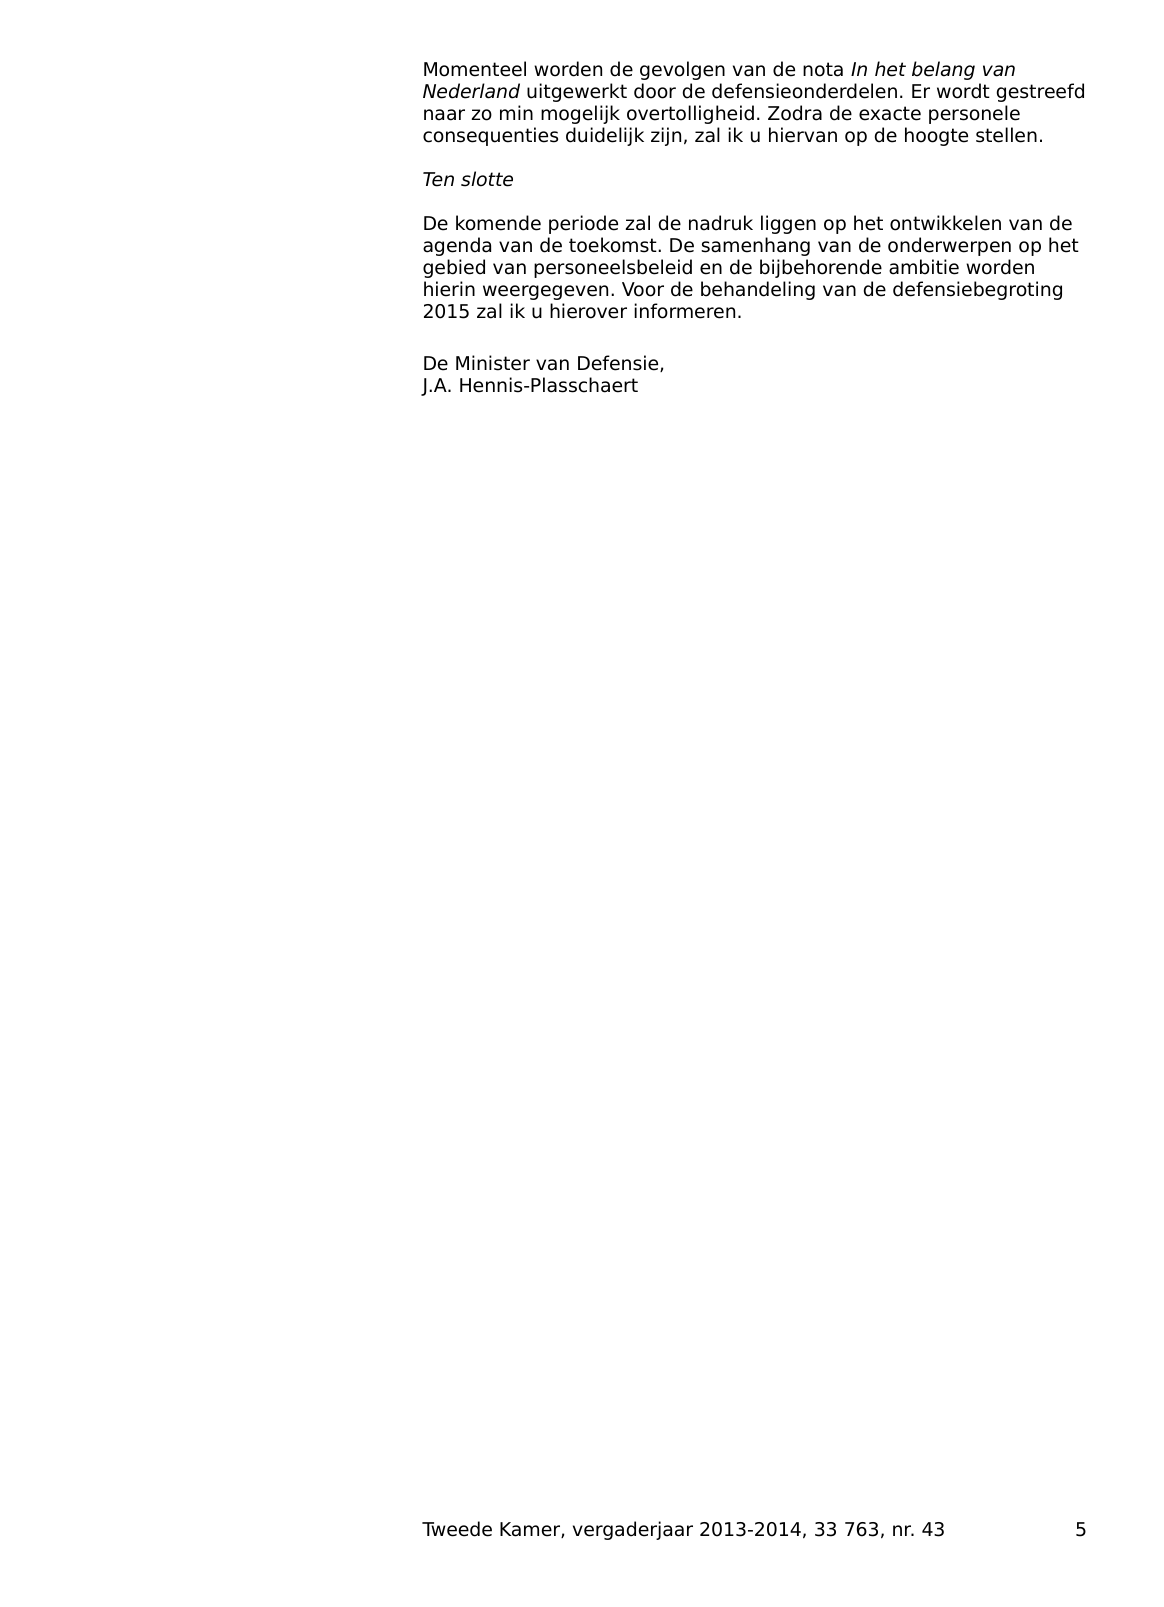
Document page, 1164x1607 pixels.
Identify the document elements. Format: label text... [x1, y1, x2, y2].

text De komende periode zal de nadruk liggen op het ontwikkelen van de agenda van de toekomst. De samenhang van de onderwerpen op het gebied van personeelsbeleid en de bijbehorende ambitie worden hierin weergegeven. Voor de behandeling van de defensiebegroting 2015 zal ik u hierover informeren. [422, 213, 1087, 323]
subtitle Ten slotte [422, 169, 1087, 191]
text De Minister van Defensie, J.A. Hennis-Plasschaert [422, 353, 1087, 397]
text Momenteel worden de gevolgen van de nota In het belang van Nederland uitgewerkt door de defensieonderdelen. Er wordt gestreefd naar zo min mogelijk overtolligheid. Zodra de exacte personele consequenties duidelijk zijn, zal ik u hiervan op de hoogte stellen. [422, 59, 1087, 147]
